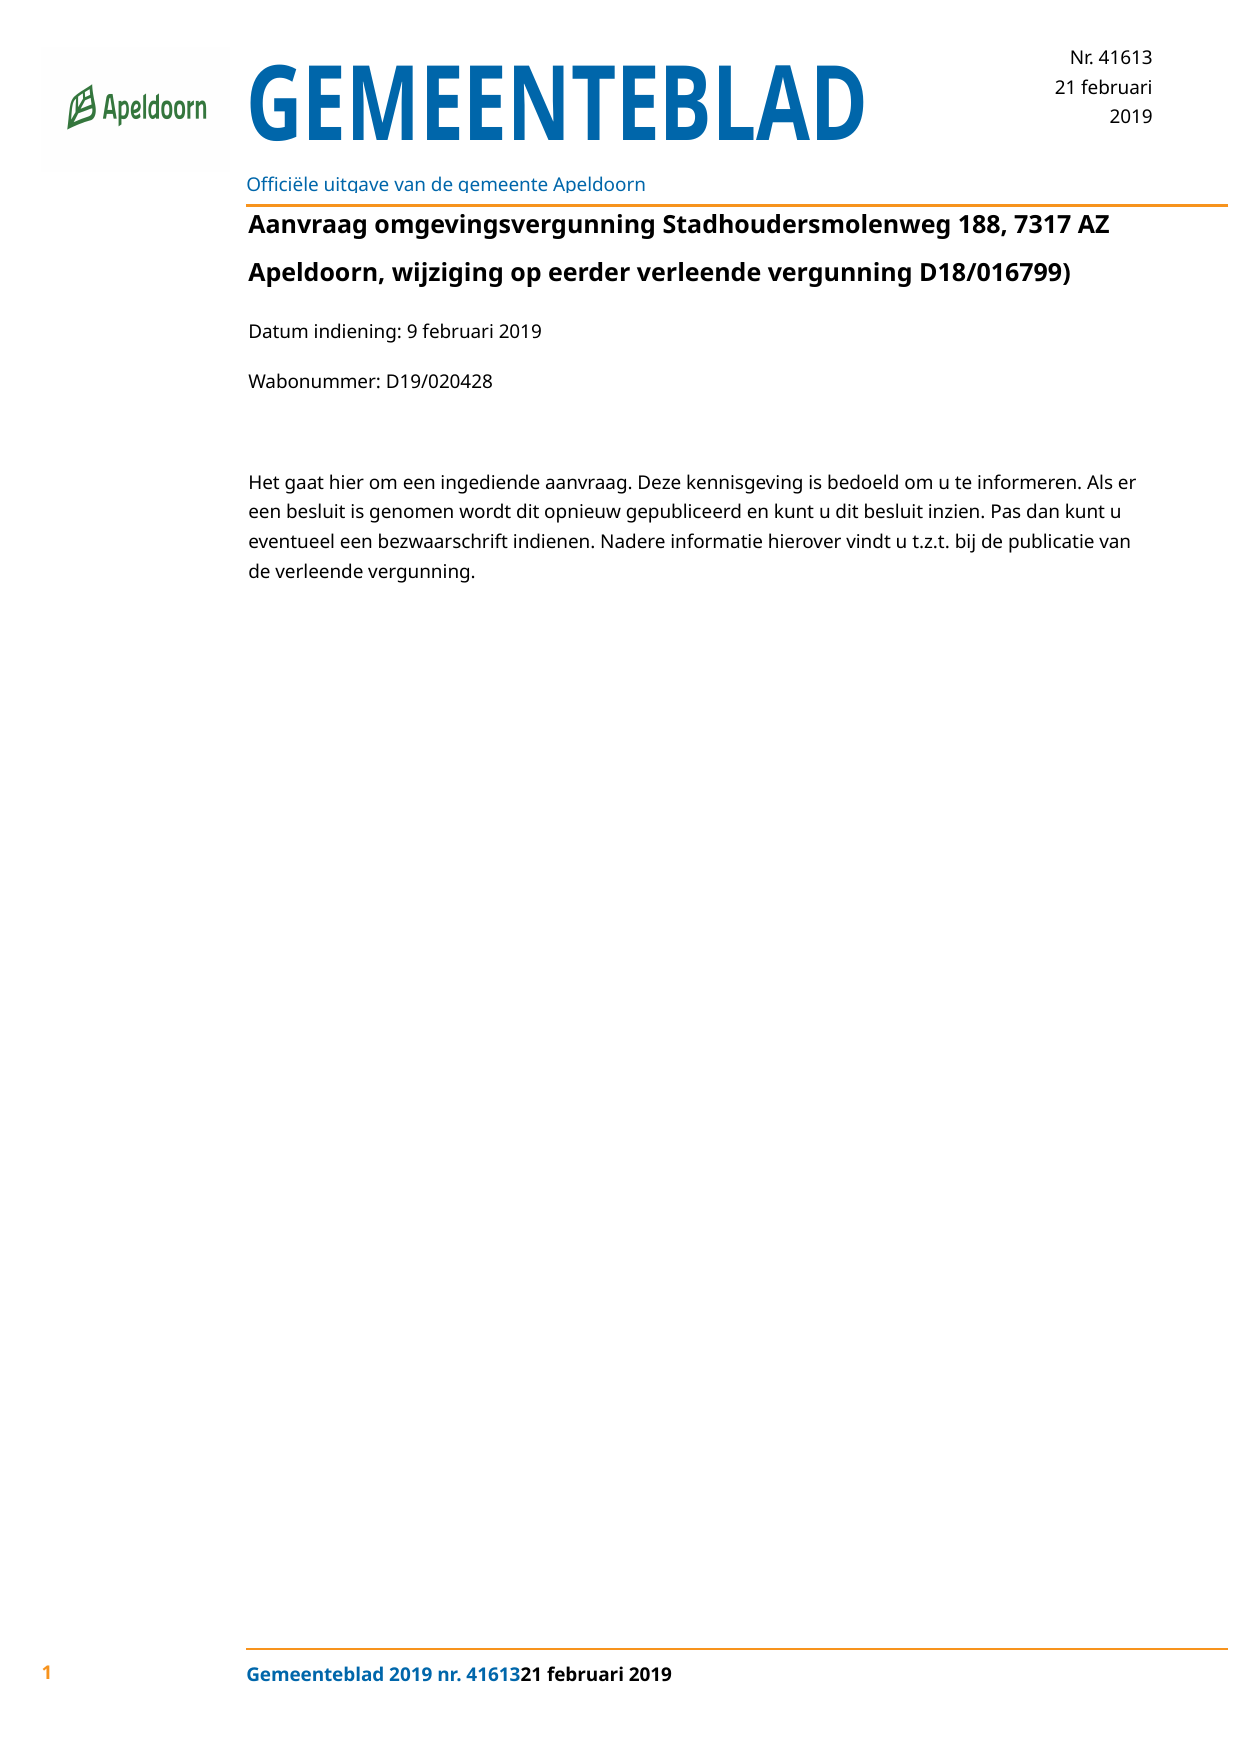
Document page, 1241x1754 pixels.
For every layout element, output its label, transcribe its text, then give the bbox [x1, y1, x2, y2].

text Datum indiening: 9 februari 2019 [248, 318, 1152, 344]
text Het gaat hier om een ingediende aanvraag. Deze kennisgeving is bedoeld om u te informeren. Als er een besluit is genomen wordt dit opnieuw gepubliceerd en kunt u dit besluit inzien. Pas dan kunt u eventueel een bezwaarschrift indienen. Nadere informatie hierover vindt u t.z.t. bij de publicatie van de verleende vergunning. [248, 469, 1152, 584]
text Wabonummer: D19/020428 [248, 368, 1152, 394]
picture [41, 47, 231, 172]
text Aanvraag omgevingsvergunning Stadhoudersmolenweg 188, 7317 AZ Apeldoorn, wijziging op eerder verleende vergunning D18/016799) [248, 207, 1152, 288]
